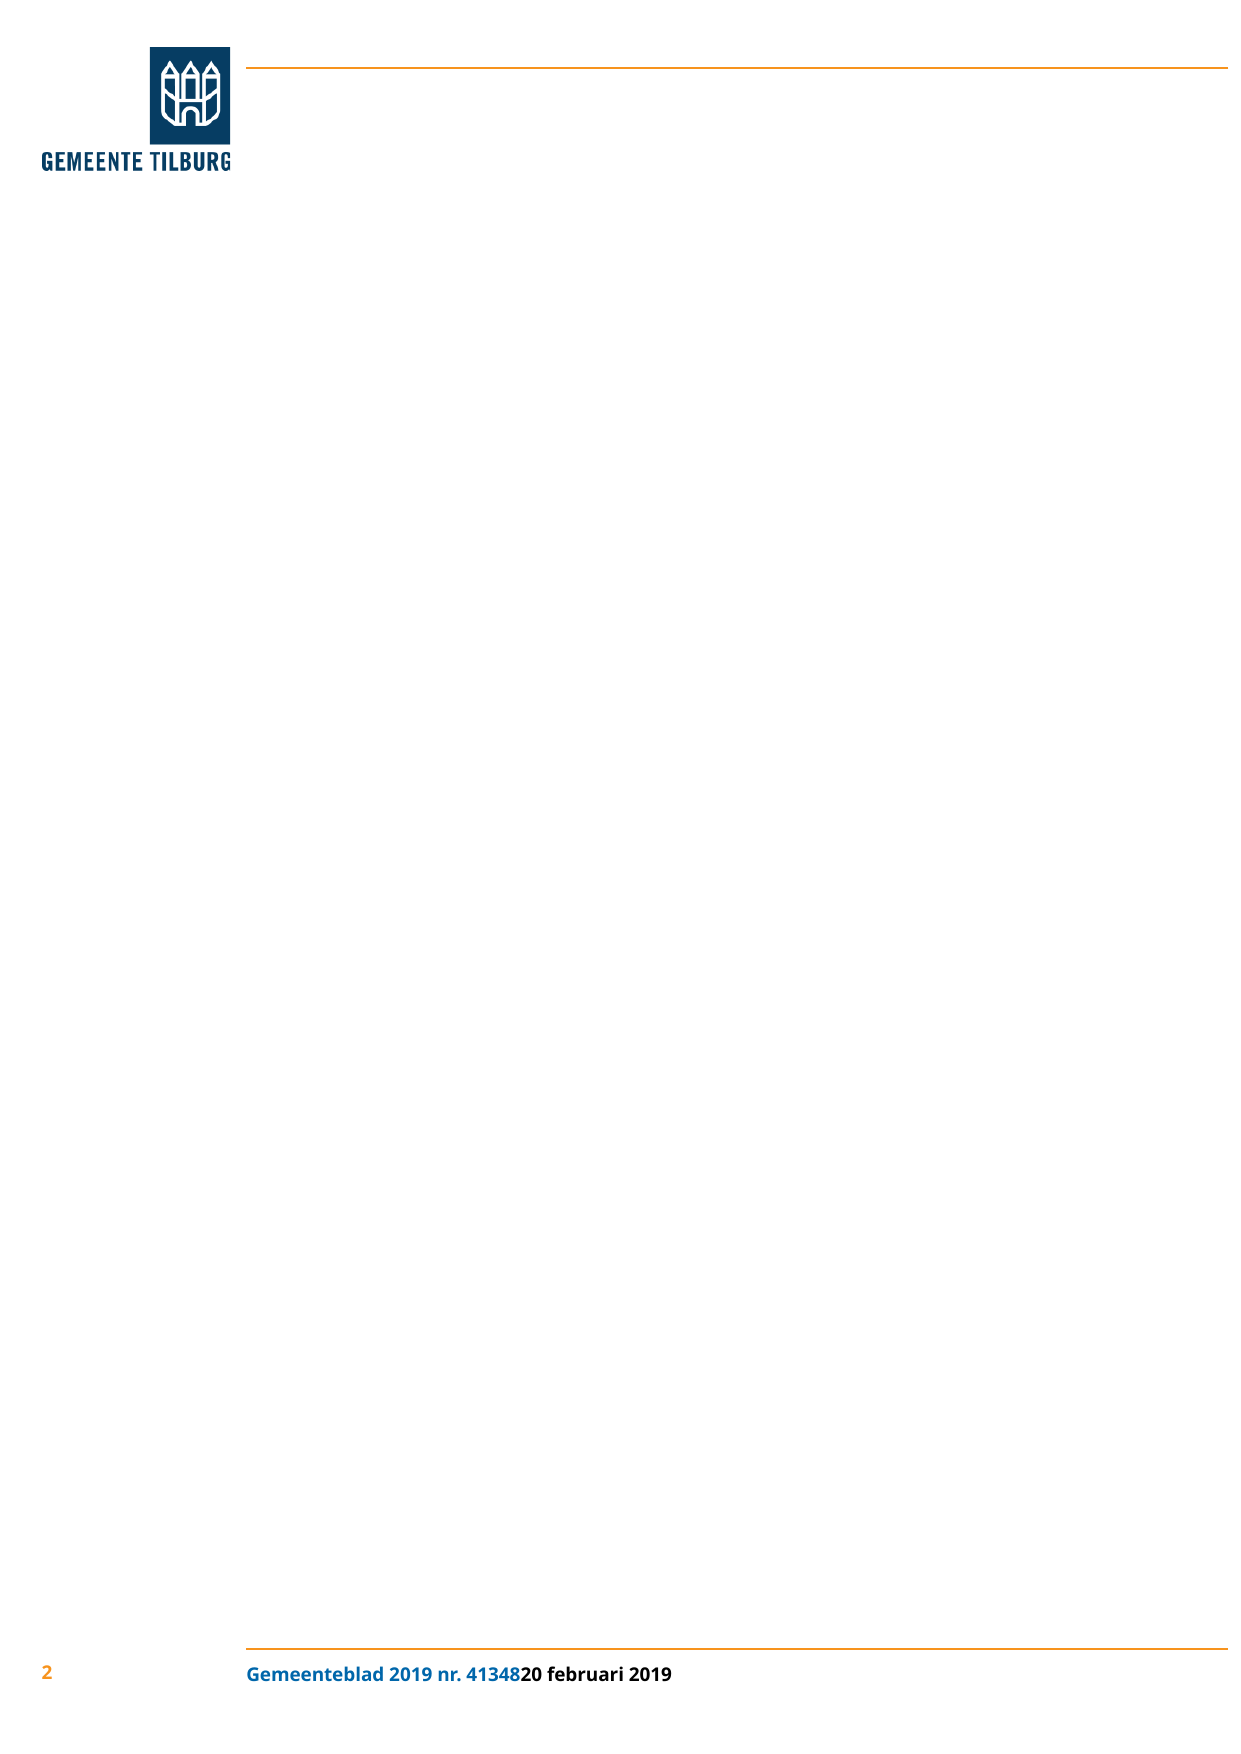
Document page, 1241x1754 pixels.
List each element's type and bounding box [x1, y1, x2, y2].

picture [41, 47, 231, 172]
